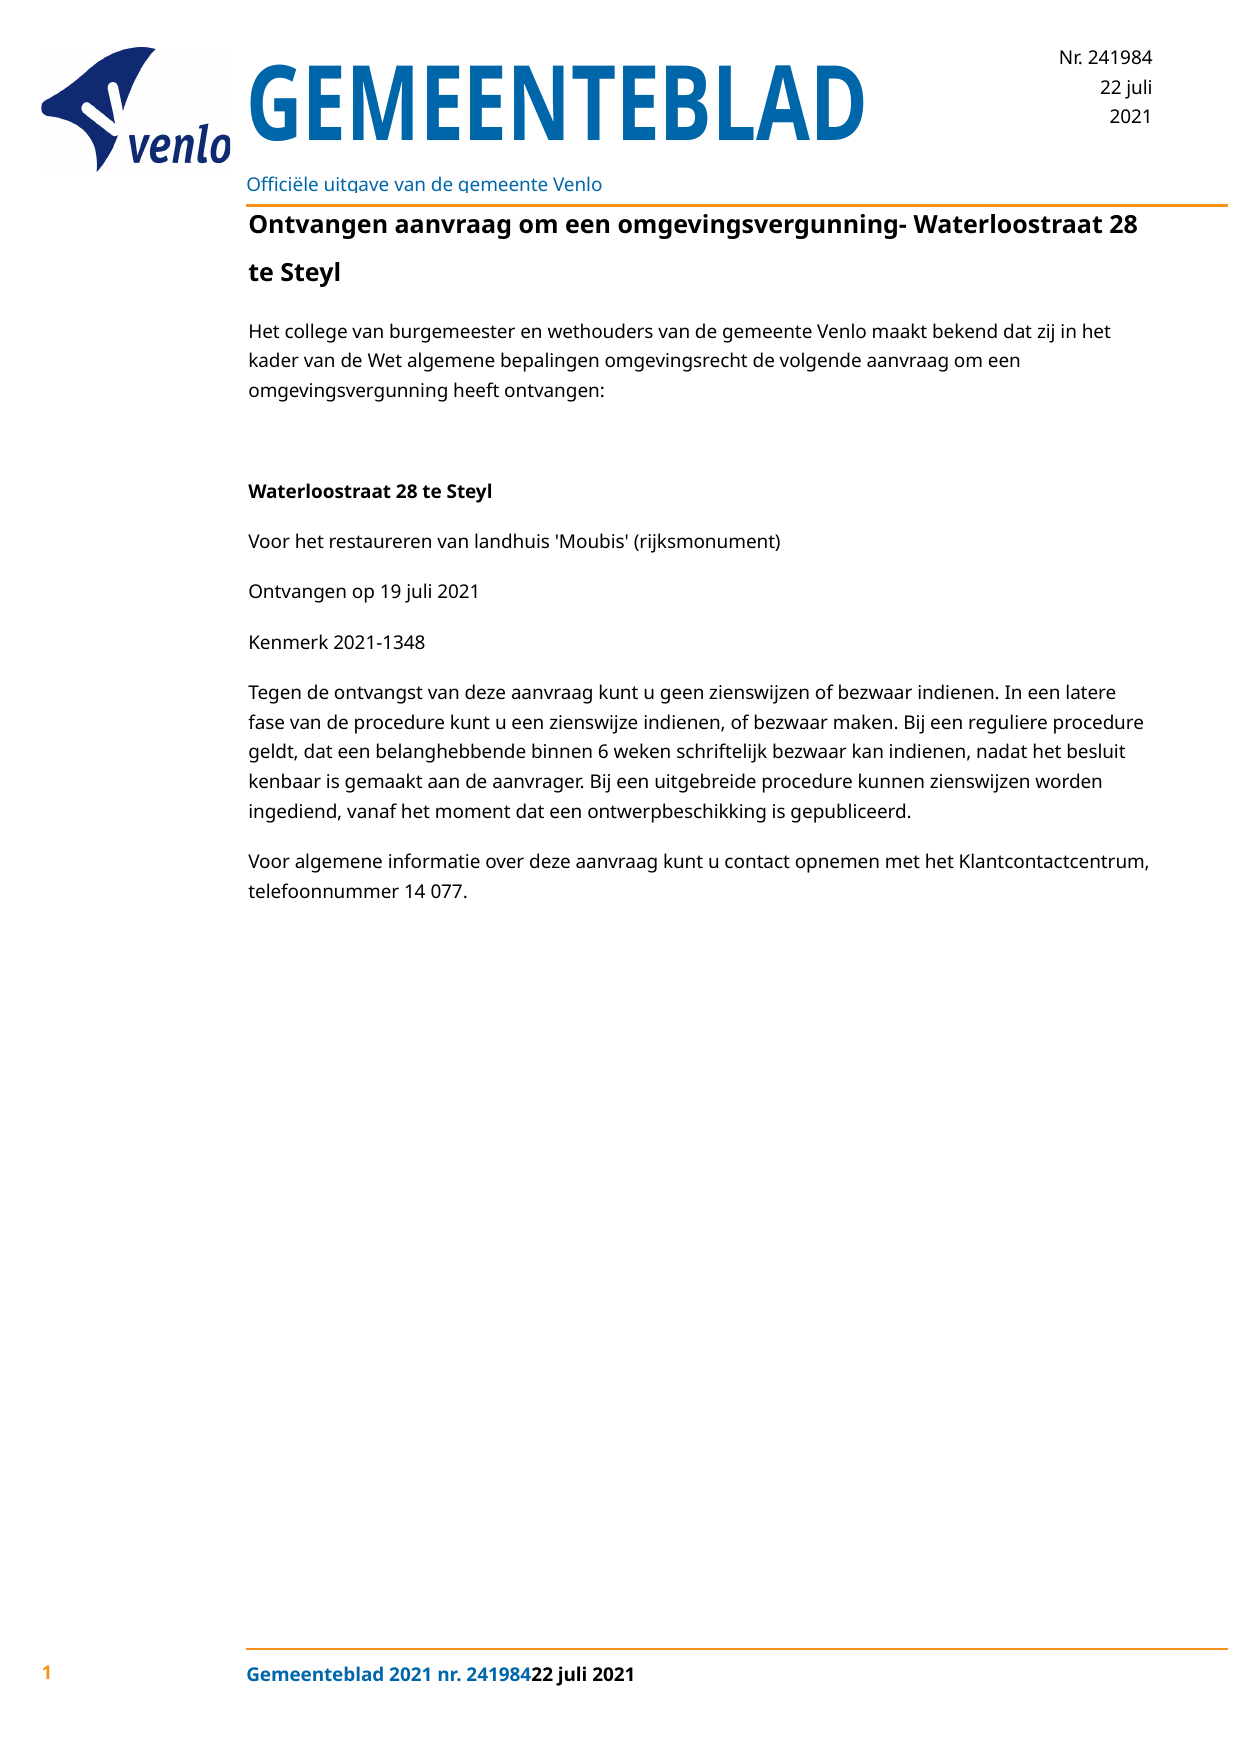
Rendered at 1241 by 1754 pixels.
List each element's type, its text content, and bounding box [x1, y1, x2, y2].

picture [41, 47, 231, 172]
text Ontvangen op 19 juli 2021 [248, 579, 1152, 604]
text Voor het restaureren van landhuis 'Moubis' (rijksmonument) [248, 528, 1152, 554]
text Het college van burgemeester en wethouders van de gemeente Venlo maakt bekend dat zij in het kader van de Wet algemene bepalingen omgevingsrecht de volgende aanvraag om een omgevingsvergunning heeft ontvangen: [248, 318, 1152, 403]
text Voor algemene informatie over deze aanvraag kunt u contact opnemen met het Klantcontactcentrum, telefoonnummer 14 077. [248, 848, 1152, 904]
text Ontvangen aanvraag om een omgevingsvergunning- Waterloostraat 28 te Steyl [248, 207, 1152, 288]
text Waterloostraat 28 te Steyl [248, 478, 1152, 504]
text Tegen de ontvangst van deze aanvraag kunt u geen zienswijzen of bezwaar indienen. In een latere fase van de procedure kunt u een zienswijze indienen, of bezwaar maken. Bij een reguliere procedure geldt, dat een belanghebbende binnen 6 weken schriftelijk bezwaar kan indienen, nadat het besluit kenbaar is gemaakt aan de aanvrager. Bij een uitgebreide procedure kunnen zienswijzen worden ingediend, vanaf het moment dat een ontwerpbeschikking is gepubliceerd. [248, 679, 1152, 824]
text Kenmerk 2021-1348 [248, 629, 1152, 655]
